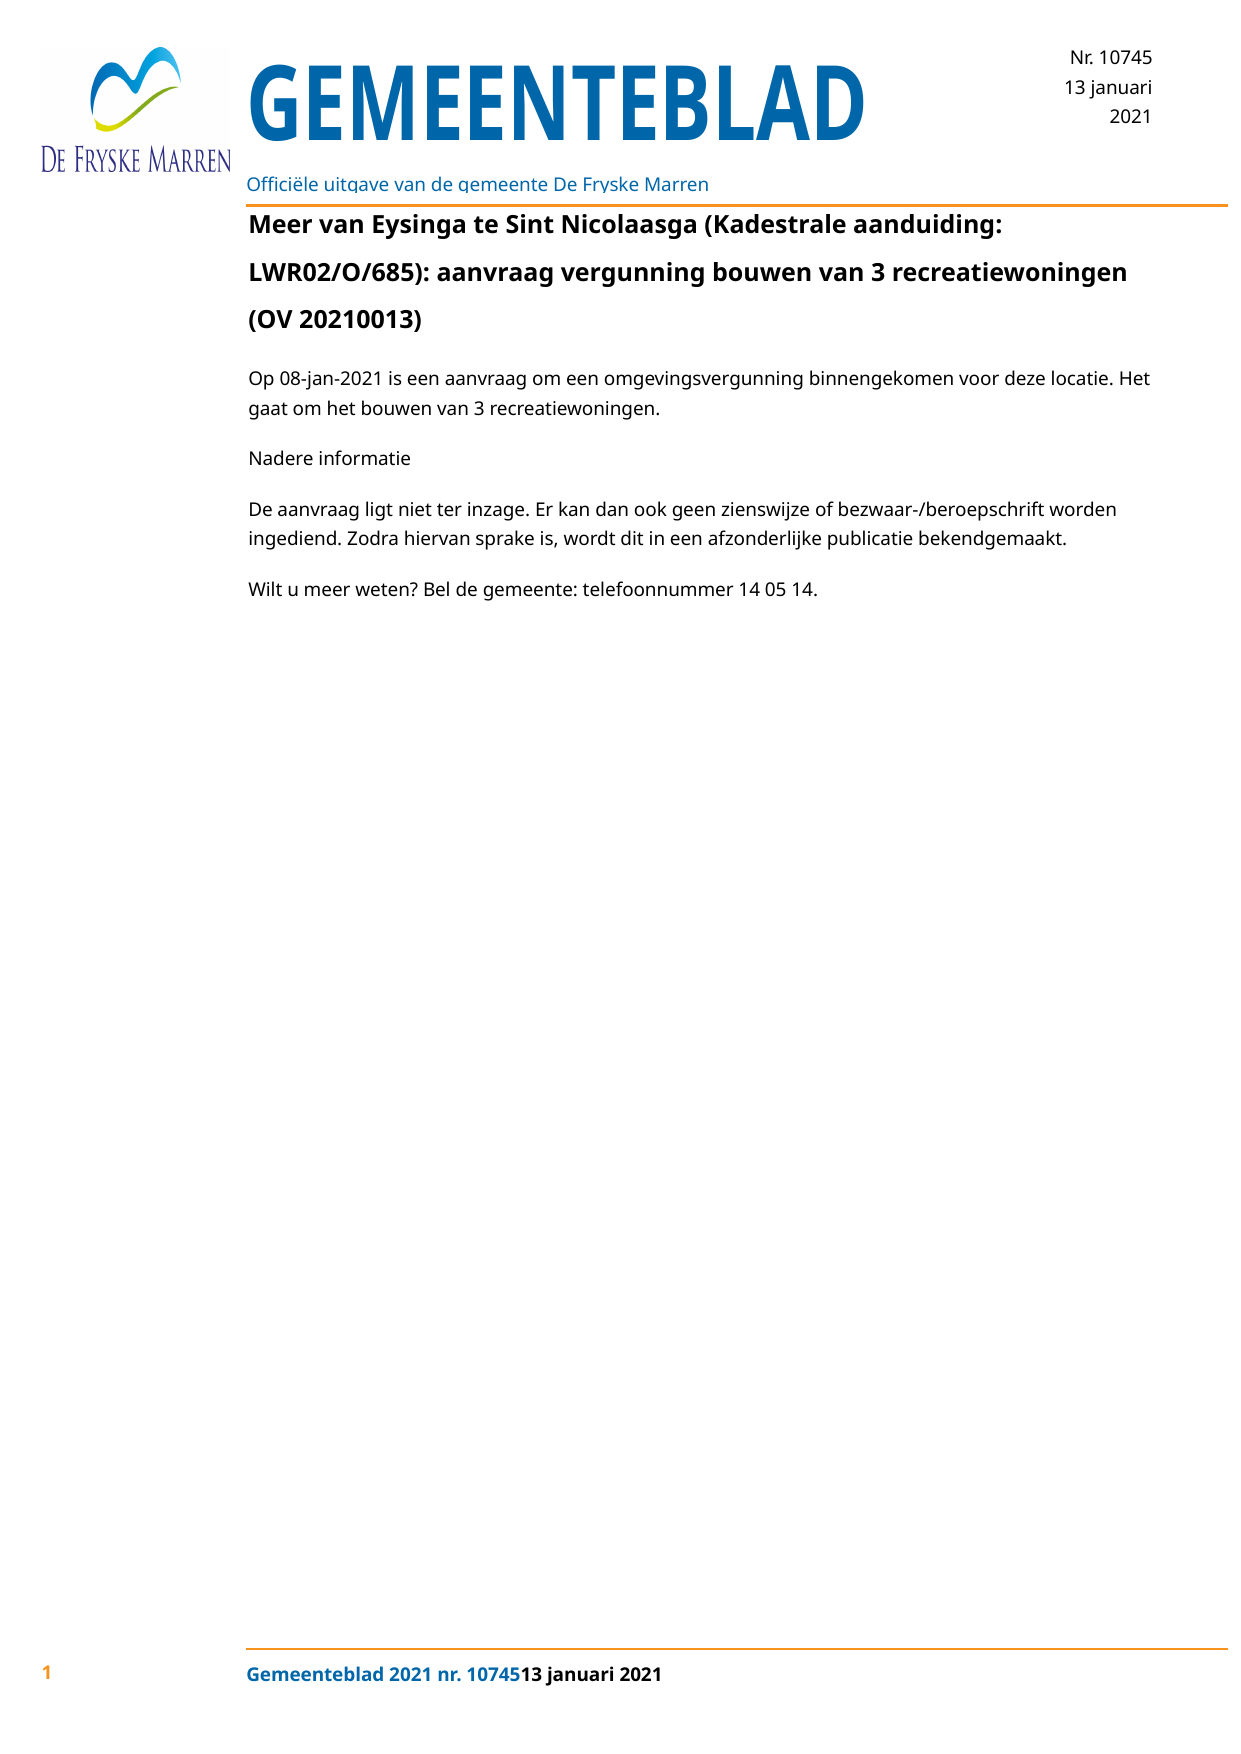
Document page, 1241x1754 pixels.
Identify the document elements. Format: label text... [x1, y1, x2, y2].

text De aanvraag ligt niet ter inzage. Er kan dan ook geen zienswijze of bezwaar-/beroepschrift worden ingediend. Zodra hiervan sprake is, wordt dit in een afzonderlijke publicatie bekendgemaakt. [248, 496, 1152, 551]
text Nadere informatie [248, 446, 1152, 471]
text Op 08-jan-2021 is een aanvraag om een omgevingsvergunning binnengekomen voor deze locatie. Het gaat om het bouwen van 3 recreatiewoningen. [248, 366, 1152, 421]
text Meer van Eysinga te Sint Nicolaasga (Kadestrale aanduiding: LWR02/O/685): aanvraag vergunning bouwen van 3 recreatiewoningen (OV 20210013) [248, 207, 1152, 336]
picture [41, 47, 231, 172]
text Wilt u meer weten? Bel de gemeente: telefoonnummer 14 05 14. [248, 576, 1152, 602]
